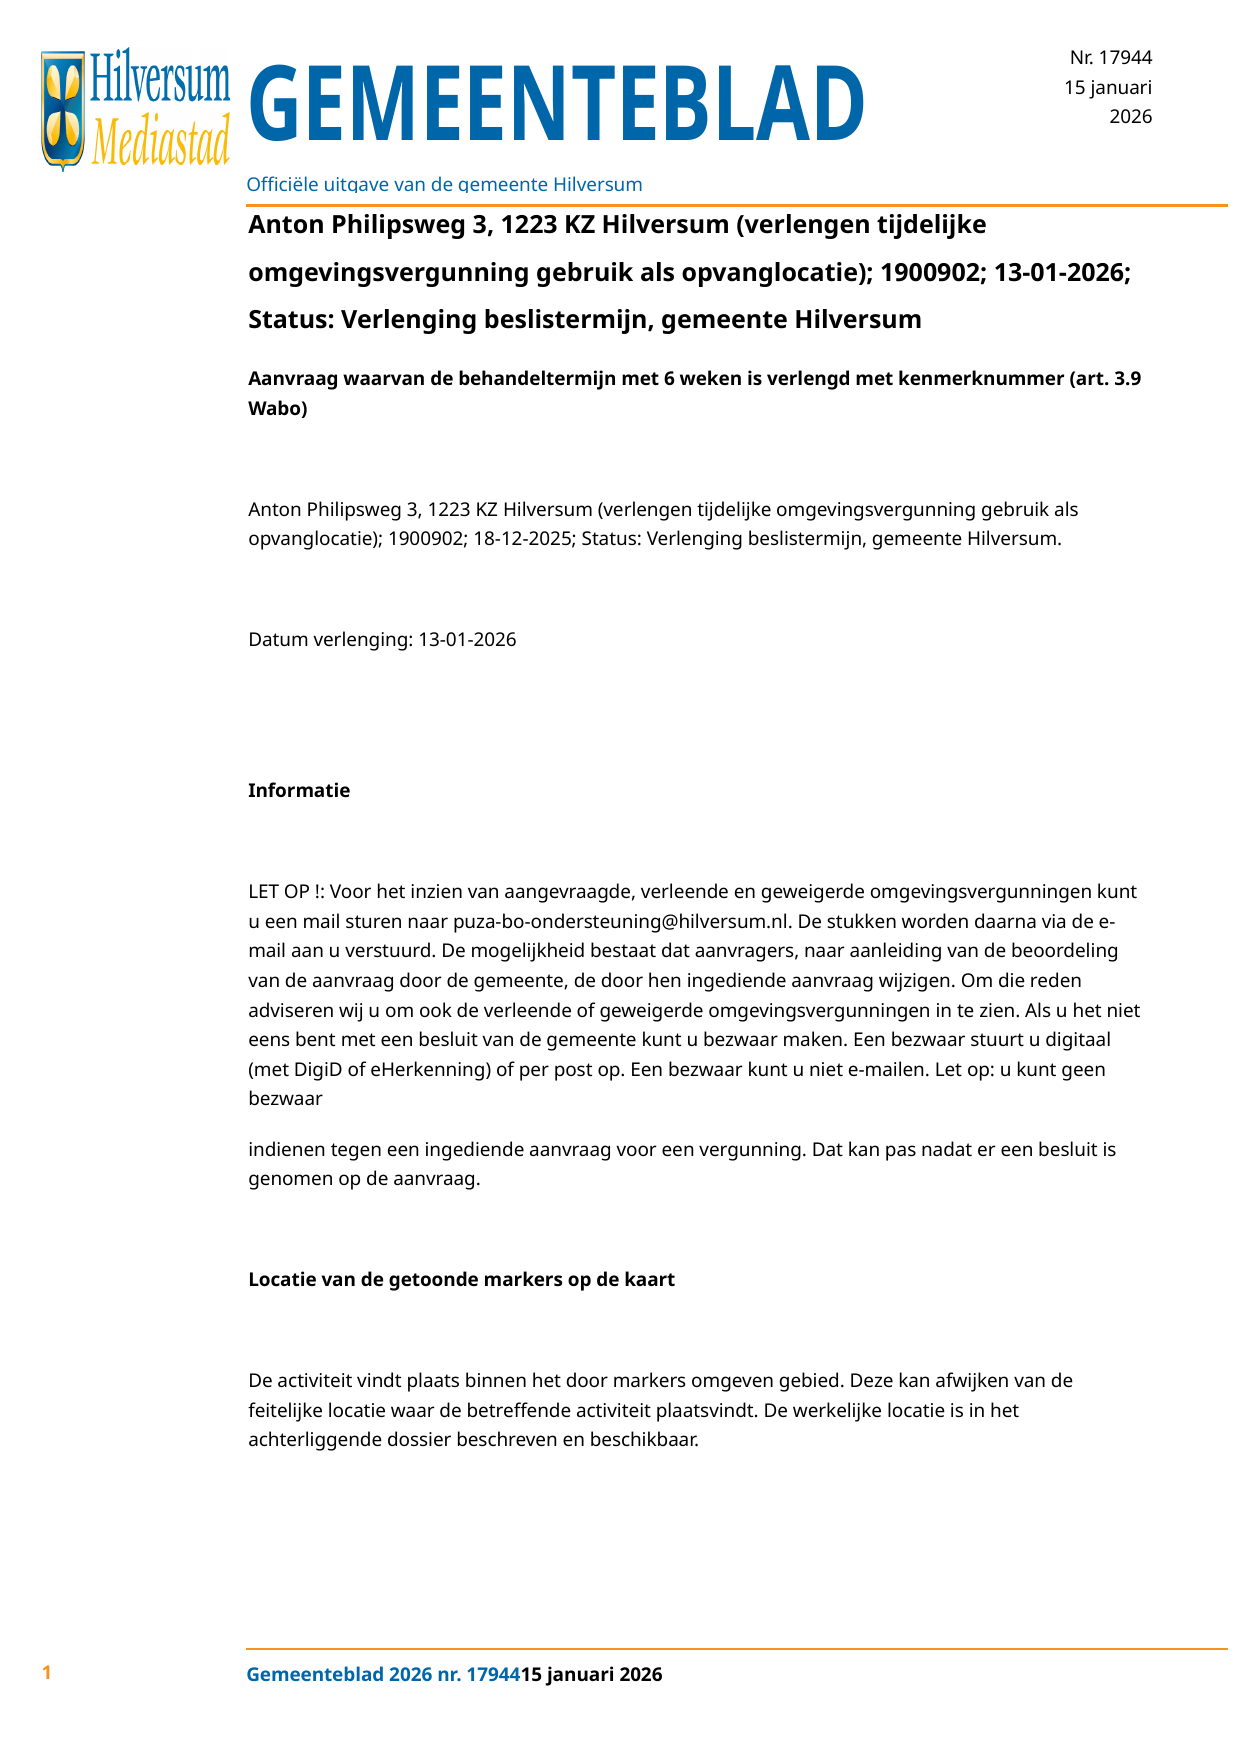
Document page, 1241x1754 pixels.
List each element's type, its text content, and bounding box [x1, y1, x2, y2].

picture [41, 47, 231, 172]
text Datum verlenging: 13-01-2026 [248, 626, 1152, 652]
text Aanvraag waarvan de behandeltermijn met 6 weken is verlengd met kenmerknummer (art. 3.9 Wabo) [248, 366, 1152, 421]
text Anton Philipsweg 3, 1223 KZ Hilversum (verlengen tijdelijke omgevingsvergunning gebruik als opvanglocatie); 1900902; 18-12-2025; Status: Verlenging beslistermijn, gemeente Hilversum. [248, 496, 1152, 551]
text Anton Philipsweg 3, 1223 KZ Hilversum (verlengen tijdelijke omgevingsvergunning gebruik als opvanglocatie); 1900902; 13-01-2026; Status: Verlenging beslistermijn, gemeente Hilversum [248, 207, 1152, 336]
text LET OP !: Voor het inzien van aangevraagde, verleende en geweigerde omgevingsvergunningen kunt u een mail sturen naar puza-bo-ondersteuning@hilversum.nl. De stukken worden daarna via de e-mail aan u verstuurd. De mogelijkheid bestaat dat aanvragers, naar aanleiding van de beoordeling van de aanvraag door de gemeente, de door hen ingediende aanvraag wijzigen. Om die reden adviseren wij u om ook de verleende of geweigerde omgevingsvergunningen in te zien. Als u het niet eens bent met een besluit van de gemeente kunt u bezwaar maken. Een bezwaar stuurt u digitaal (met DigiD of eHerkenning) of per post op. Een bezwaar kunt u niet e-mailen. Let op: u kunt geen bezwaar [248, 878, 1152, 1111]
text Locatie van de getoonde markers op de kaart [248, 1266, 1152, 1292]
text De activiteit vindt plaats binnen het door markers omgeven gebied. Deze kan afwijken van de feitelijke locatie waar de betreffende activiteit plaatsvindt. De werkelijke locatie is in het achterliggende dossier beschreven en beschikbaar. [248, 1367, 1152, 1452]
text Informatie [248, 778, 1152, 803]
text indienen tegen een ingediende aanvraag voor een vergunning. Dat kan pas nadat er een besluit is genomen op de aanvraag. [248, 1136, 1152, 1191]
